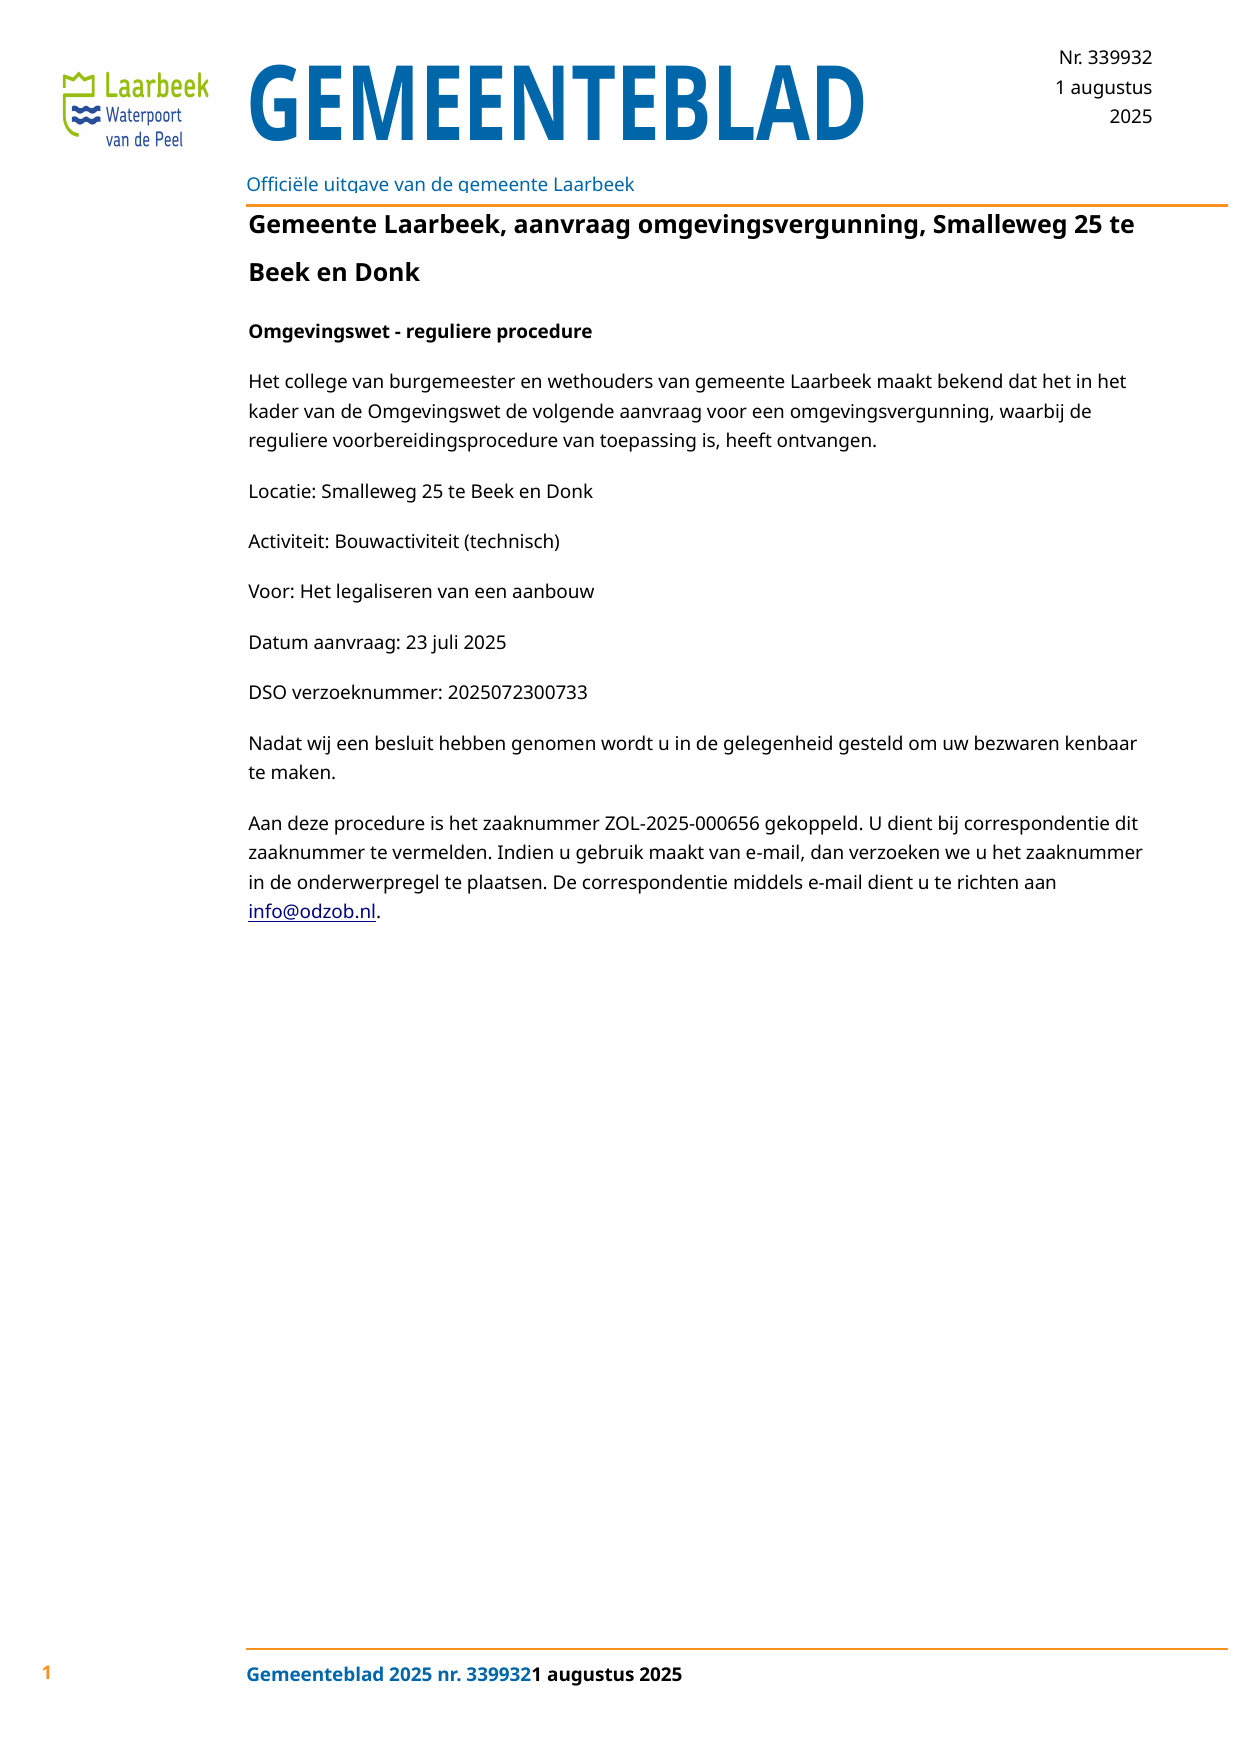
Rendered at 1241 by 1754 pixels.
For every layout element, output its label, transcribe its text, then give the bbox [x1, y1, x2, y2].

text Voor: Het legaliseren van een aanbouw [248, 579, 1152, 604]
text Aan deze procedure is het zaaknummer ZOL-2025-000656 gekoppeld. U dient bij correspondentie dit zaaknummer te vermelden. Indien u gebruik maakt van e-mail, dan verzoeken we u het zaaknummer in de onderwerpregel te plaatsen. De correspondentie middels e-mail dient u te richten aan info@odzob.nl. [248, 810, 1152, 924]
text Locatie: Smalleweg 25 te Beek en Donk [248, 478, 1152, 504]
text Het college van burgemeester en wethouders van gemeente Laarbeek maakt bekend dat het in het kader van de Omgevingswet de volgende aanvraag voor een omgevingsvergunning, waarbij de reguliere voorbereidingsprocedure van toepassing is, heeft ontvangen. [248, 368, 1152, 453]
picture [41, 47, 231, 172]
text Omgevingswet - reguliere procedure [248, 318, 1152, 344]
text Datum aanvraag: 23 juli 2025 [248, 629, 1152, 655]
text Activiteit: Bouwactiviteit (technisch) [248, 528, 1152, 554]
text Nadat wij een besluit hebben genomen wordt u in de gelegenheid gesteld om uw bezwaren kenbaar te maken. [248, 730, 1152, 785]
text Gemeente Laarbeek, aanvraag omgevingsvergunning, Smalleweg 25 te Beek en Donk [248, 207, 1152, 288]
text DSO verzoeknummer: 2025072300733 [248, 679, 1152, 705]
